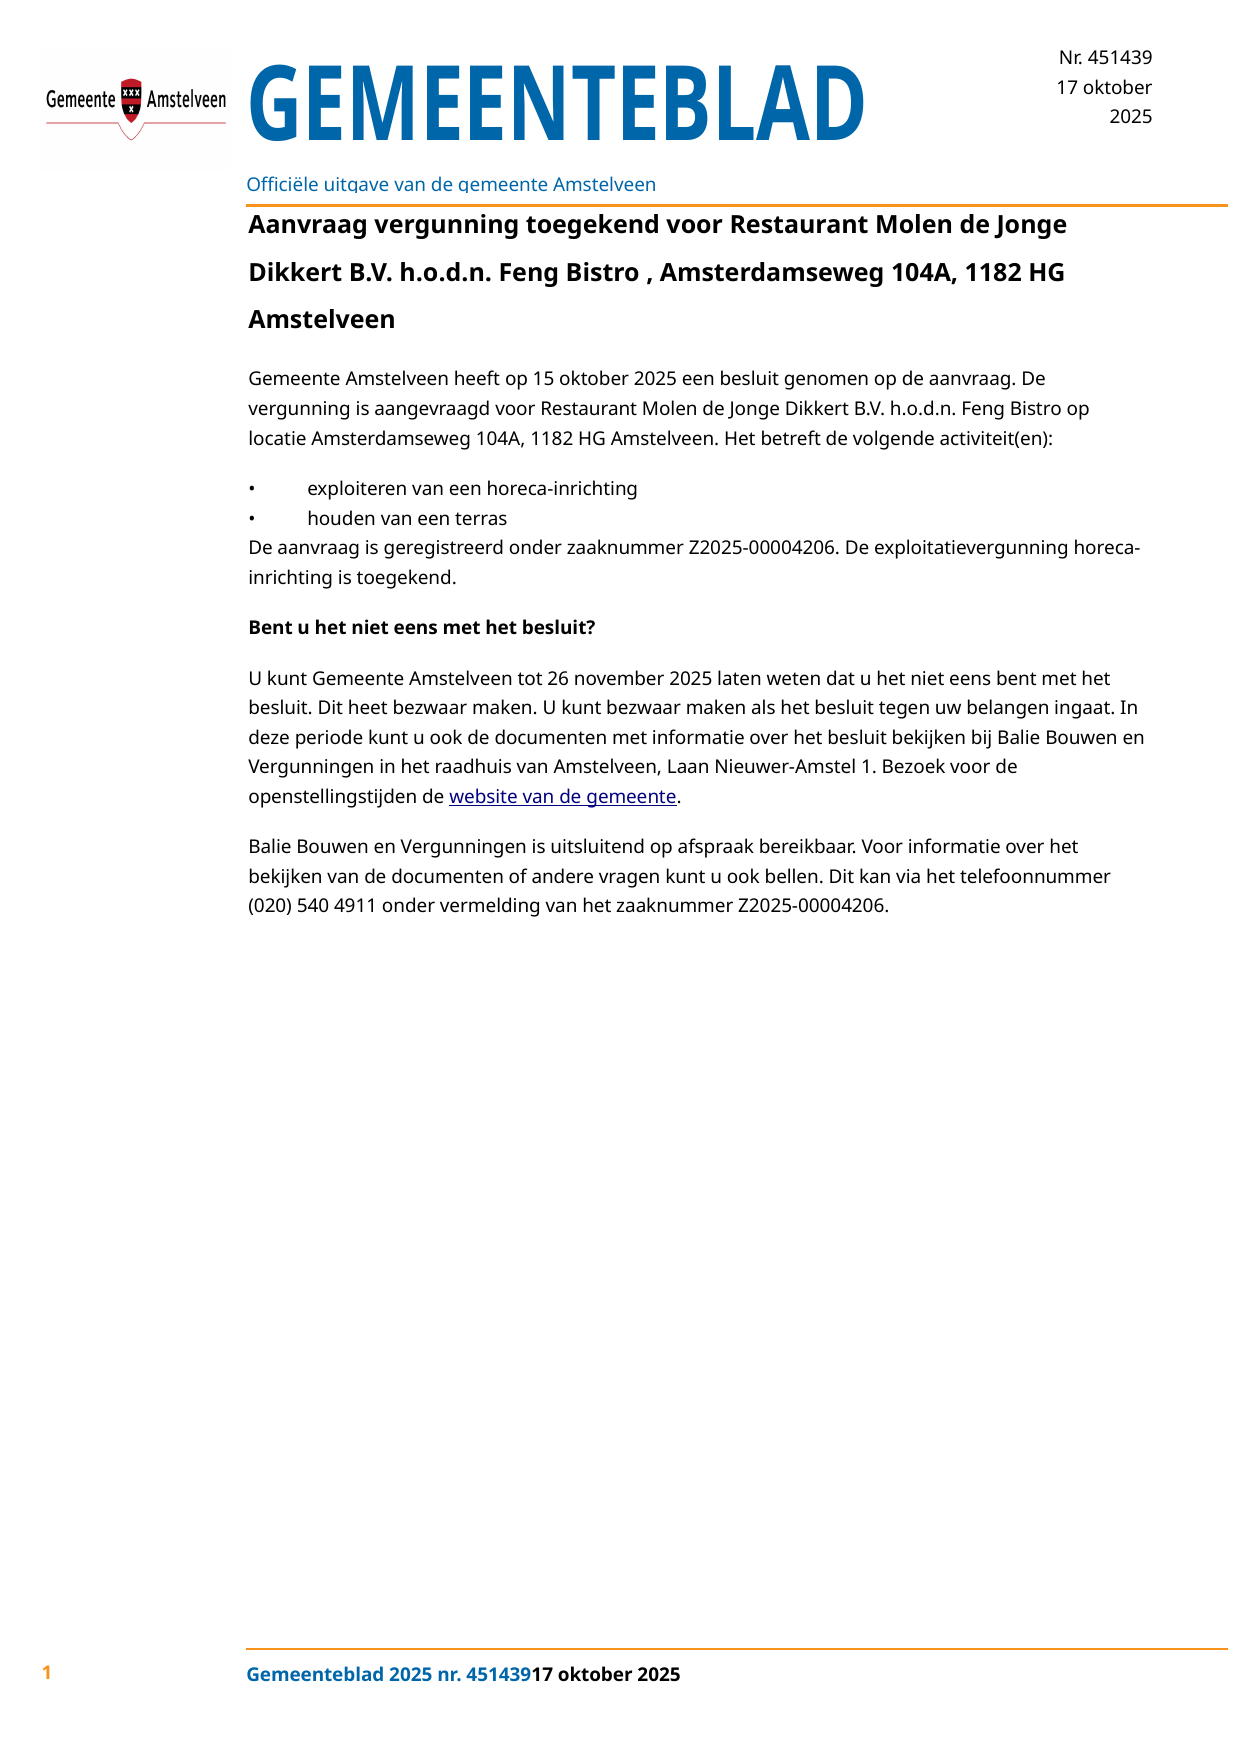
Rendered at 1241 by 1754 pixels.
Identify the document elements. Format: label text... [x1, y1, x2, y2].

text Aanvraag vergunning toegekend voor Restaurant Molen de Jonge Dikkert B.V. h.o.d.n. Feng Bistro , Amsterdamseweg 104A, 1182 HG Amstelveen [248, 207, 1152, 336]
picture [41, 47, 231, 172]
list houden van een terras [248, 505, 1152, 530]
text U kunt Gemeente Amstelveen tot 26 november 2025 laten weten dat u het niet eens bent met het besluit. Dit heet bezwaar maken. U kunt bezwaar maken als het besluit tegen uw belangen ingaat. In deze periode kunt u ook de documenten met informatie over het besluit bekijken bij Balie Bouwen en Vergunningen in het raadhuis van Amstelveen, Laan Nieuwer-Amstel 1. Bezoek voor de openstellingstijden de website van de gemeente. [248, 665, 1152, 809]
text De aanvraag is geregistreerd onder zaaknummer Z2025-00004206. De exploitatievergunning horeca-inrichting is toegekend. [248, 534, 1152, 589]
list exploiteren van een horeca-inrichting [248, 475, 1152, 501]
text Gemeente Amstelveen heeft op 15 oktober 2025 een besluit genomen op de aanvraag. De vergunning is aangevraagd voor Restaurant Molen de Jonge Dikkert B.V. h.o.d.n. Feng Bistro op locatie Amsterdamseweg 104A, 1182 HG Amstelveen. Het betreft de volgende activiteit(en): [248, 366, 1152, 450]
text Balie Bouwen en Vergunningen is uitsluitend op afspraak bereikbaar. Voor informatie over het bekijken van de documenten of andere vragen kunt u ook bellen. Dit kan via het telefoonnummer (020) 540 4911 onder vermelding van het zaaknummer Z2025-00004206. [248, 833, 1152, 918]
text Bent u het niet eens met het besluit? [248, 614, 1152, 640]
